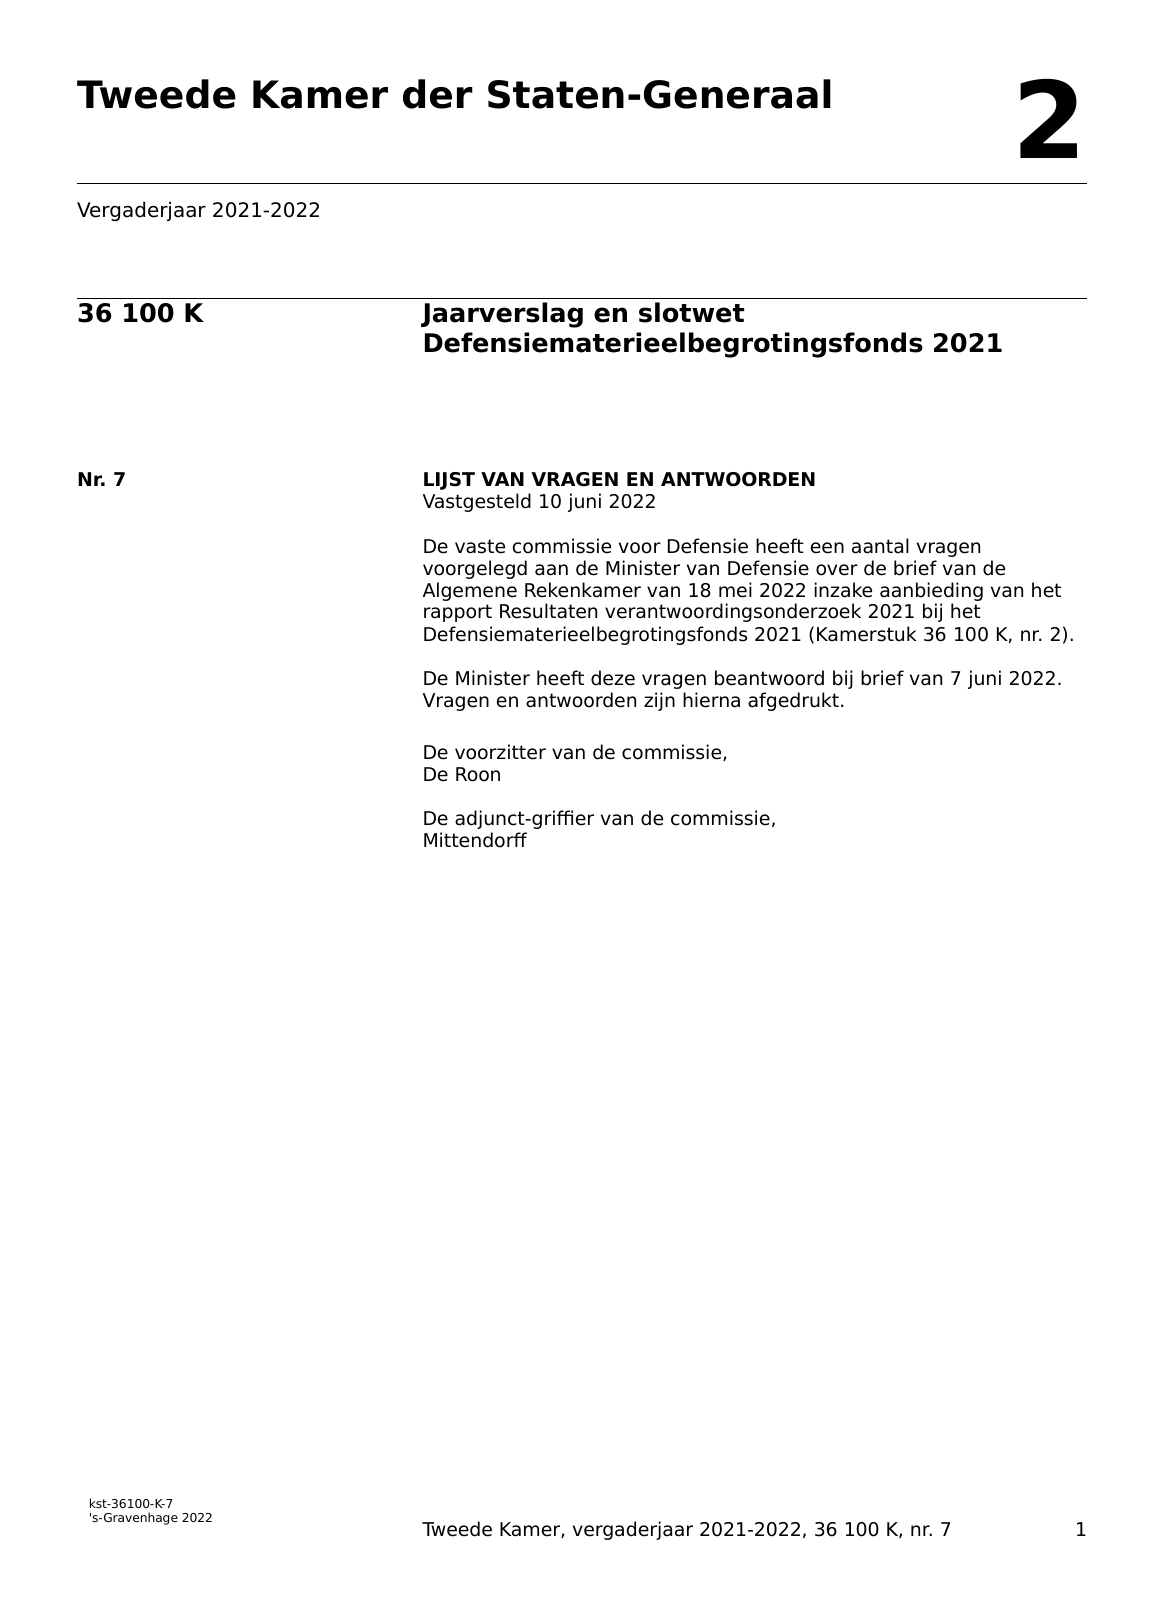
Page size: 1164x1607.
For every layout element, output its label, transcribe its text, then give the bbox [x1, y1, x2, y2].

subtitle 36 100 K Jaarverslag en slotwet Defensiematerieelbegrotingsfonds 2021 [77, 299, 1087, 358]
text Vastgesteld 10 juni 2022 [422, 491, 1087, 513]
text De Minister heeft deze vragen beantwoord bij brief van 7 juni 2022. Vragen en antwoorden zijn hierna afgedrukt. [422, 668, 1087, 712]
subtitle Nr. 7 LIJST VAN VRAGEN EN ANTWOORDEN [77, 469, 1087, 491]
text 's-Gravenhage 2022 [88, 1511, 323, 1525]
text De voorzitter van de commissie, De Roon [422, 742, 1087, 786]
text De vaste commissie voor Defensie heeft een aantal vragen voorgelegd aan de Minister van Defensie over de brief van de Algemene Rekenkamer van 18 mei 2022 inzake aanbieding van het rapport Resultaten verantwoordingsonderzoek 2021 bij het Defensiematerieelbegrotingsfonds 2021 (Kamerstuk 36 100 K, nr. 2). [422, 536, 1087, 645]
table_cell Vergaderjaar 2021-2022 [77, 184, 1087, 298]
table_header Tweede Kamer der Staten-Generaal [77, 59, 886, 183]
text De adjunct-griffier van de commissie, Mittendorff [422, 808, 1087, 852]
text kst-36100-K-7 [88, 1497, 323, 1511]
table_header 2 [886, 59, 1087, 183]
